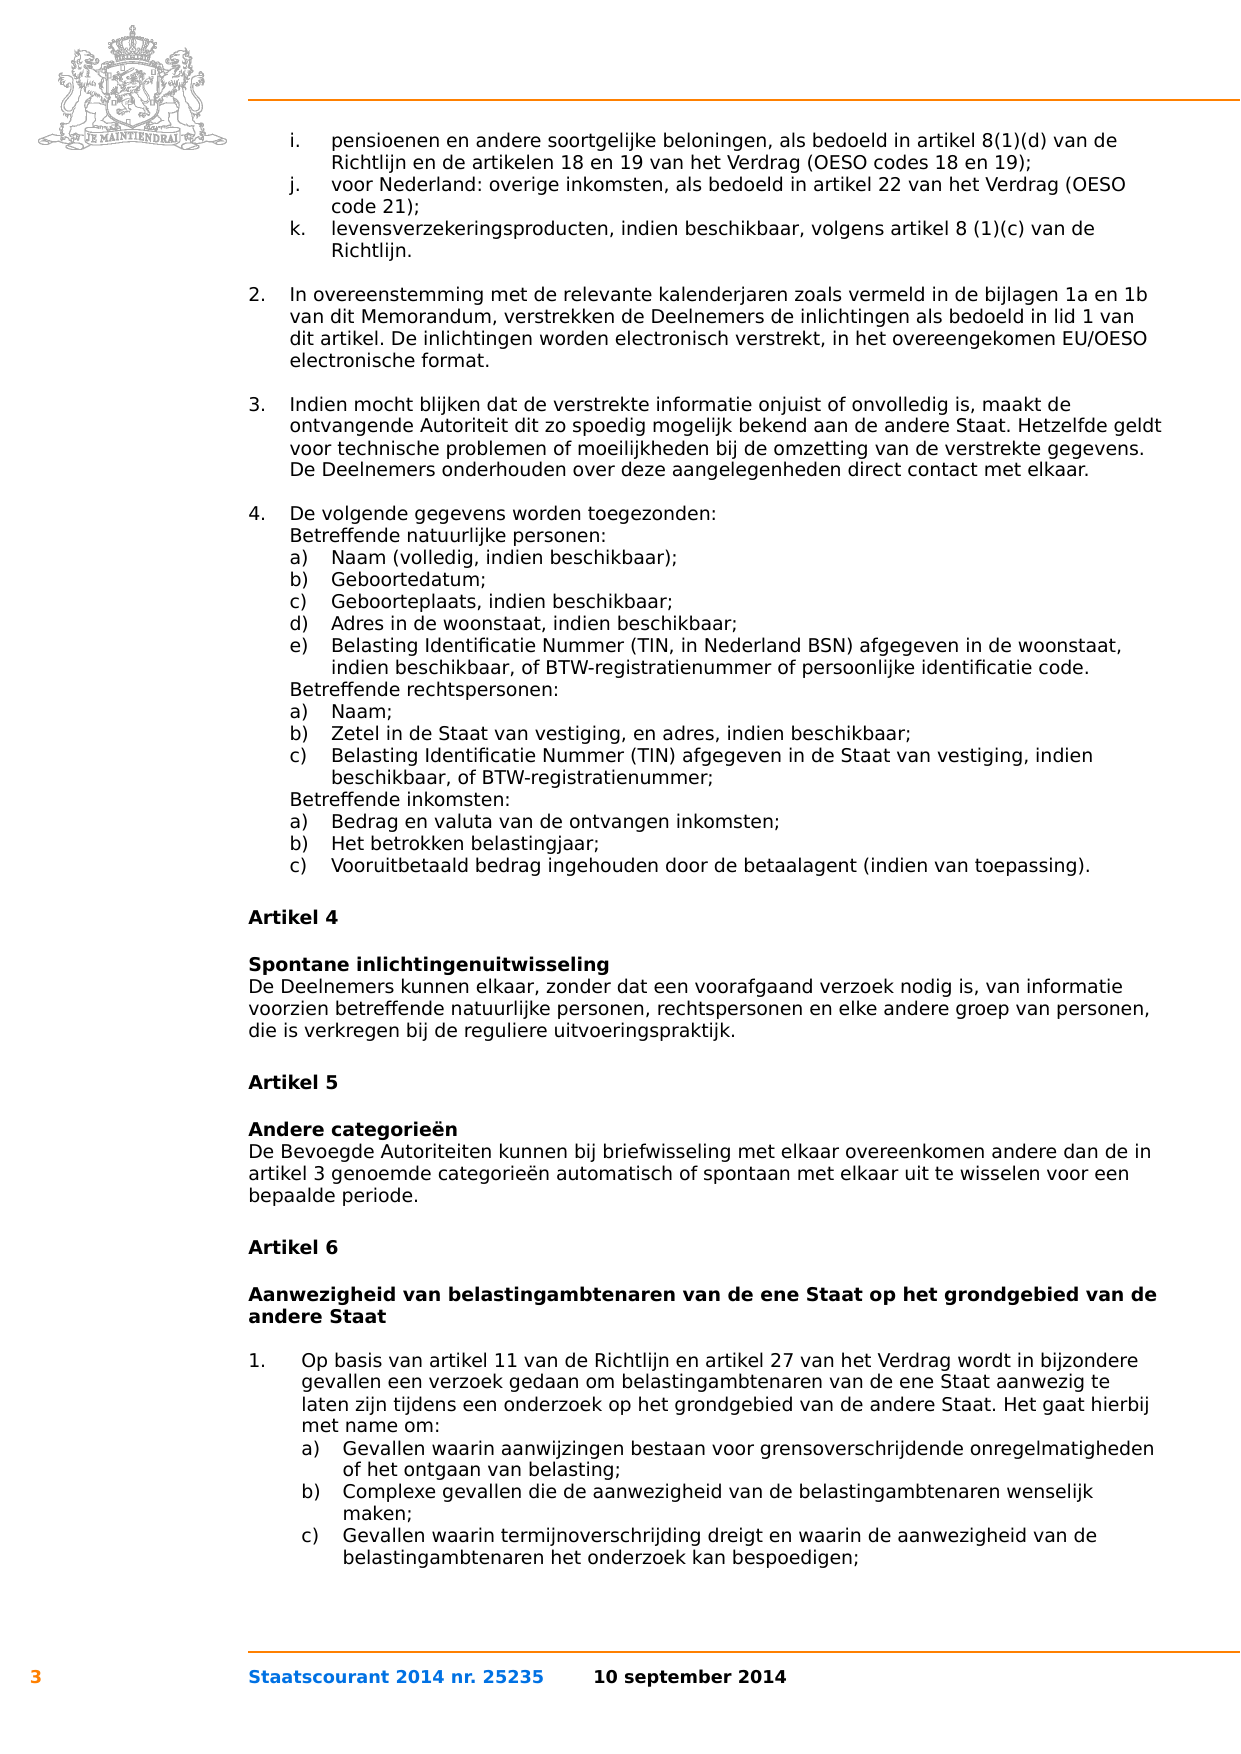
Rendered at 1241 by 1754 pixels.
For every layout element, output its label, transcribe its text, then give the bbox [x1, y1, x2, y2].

text c) Belasting Identificatie Nummer (TIN) afgegeven in de Staat van vestiging, indien beschikbaar, of BTW-registratienummer; [289, 745, 1163, 789]
text c) Geboorteplaats, indien beschikbaar; [289, 591, 1163, 613]
subtitle Artikel 5 [248, 1072, 1163, 1094]
text 3. Indien mocht blijken dat de verstrekte informatie onjuist of onvolledig is, maakt de ontvangende Autoriteit dit zo spoedig mogelijk bekend aan de andere Staat. Hetzelfde geldt voor technische problemen of moeilijkheden bij de omzetting van de verstrekte gegevens. De Deelnemers onderhouden over deze aangelegenheden direct contact met elkaar. [248, 393, 1163, 481]
text 1. Op basis van artikel 11 van de Richtlijn en artikel 27 van het Verdrag wordt in bijzondere gevallen een verzoek gedaan om belastingambtenaren van de ene Staat aanwezig te laten zijn tijdens een onderzoek op het grondgebied van de andere Staat. Het gaat hierbij met name om: [248, 1349, 1163, 1437]
subtitle Spontane inlichtingenuitwisseling [248, 954, 1163, 976]
subtitle Artikel 6 [248, 1237, 1163, 1259]
text 4. De volgende gegevens worden toegezonden: [248, 503, 1163, 525]
text e) Belasting Identificatie Nummer (TIN, in Nederland BSN) afgegeven in de woonstaat, indien beschikbaar, of BTW-registratienummer of persoonlijke identificatie code. [289, 635, 1163, 679]
text b) Geboortedatum; [289, 569, 1163, 591]
text a) Naam (volledig, indien beschikbaar); [289, 547, 1163, 569]
subtitle Artikel 4 [248, 907, 1163, 929]
text k. levensverzekeringsproducten, indien beschikbaar, volgens artikel 8 (1)(c) van de Richtlijn. [289, 218, 1163, 262]
text b) Complexe gevallen die de aanwezigheid van de belastingambtenaren wenselijk maken; [301, 1481, 1163, 1525]
text a) Gevallen waarin aanwijzingen bestaan voor grensoverschrijdende onregelmatigheden of het ontgaan van belasting; [301, 1437, 1163, 1481]
subtitle Aanwezigheid van belastingambtenaren van de ene Staat op het grondgebied van de andere Staat [248, 1284, 1163, 1328]
text c) Gevallen waarin termijnoverschrijding dreigt en waarin de aanwezigheid van de belastingambtenaren het onderzoek kan bespoedigen; [301, 1525, 1163, 1569]
text De Deelnemers kunnen elkaar, zonder dat een voorafgaand verzoek nodig is, van informatie voorzien betreffende natuurlijke personen, rechtspersonen en elke andere groep van personen, die is verkregen bij de reguliere uitvoeringspraktijk. [248, 976, 1163, 1042]
text Betreffende rechtspersonen: [289, 679, 1163, 701]
text d) Adres in de woonstaat, indien beschikbaar; [289, 613, 1163, 635]
text Betreffende inkomsten: [289, 789, 1163, 811]
text b) Het betrokken belastingjaar; [289, 833, 1163, 855]
text i. pensioenen en andere soortgelijke beloningen, als bedoeld in artikel 8(1)(d) van de Richtlijn en de artikelen 18 en 19 van het Verdrag (OESO codes 18 en 19); [289, 130, 1163, 174]
text c) Vooruitbetaald bedrag ingehouden door de betaalagent (indien van toepassing). [289, 855, 1163, 877]
text b) Zetel in de Staat van vestiging, en adres, indien beschikbaar; [289, 723, 1163, 745]
subtitle Andere categorieën [248, 1119, 1163, 1141]
text Betreffende natuurlijke personen: [289, 525, 1163, 547]
text 2. In overeenstemming met de relevante kalenderjaren zoals vermeld in de bijlagen 1a en 1b van dit Memorandum, verstrekken de Deelnemers de inlichtingen als bedoeld in lid 1 van dit artikel. De inlichtingen worden electronisch verstrekt, in het overeengekomen EU/OESO electronische format. [248, 284, 1163, 372]
text a) Naam; [289, 701, 1163, 723]
text De Bevoegde Autoriteiten kunnen bij briefwisseling met elkaar overeenkomen andere dan de in artikel 3 genoemde categorieën automatisch of spontaan met elkaar uit te wisselen voor een bepaalde periode. [248, 1141, 1163, 1207]
picture [38, 25, 227, 150]
text a) Bedrag en valuta van de ontvangen inkomsten; [289, 811, 1163, 833]
text j. voor Nederland: overige inkomsten, als bedoeld in artikel 22 van het Verdrag (OESO code 21); [289, 174, 1163, 218]
